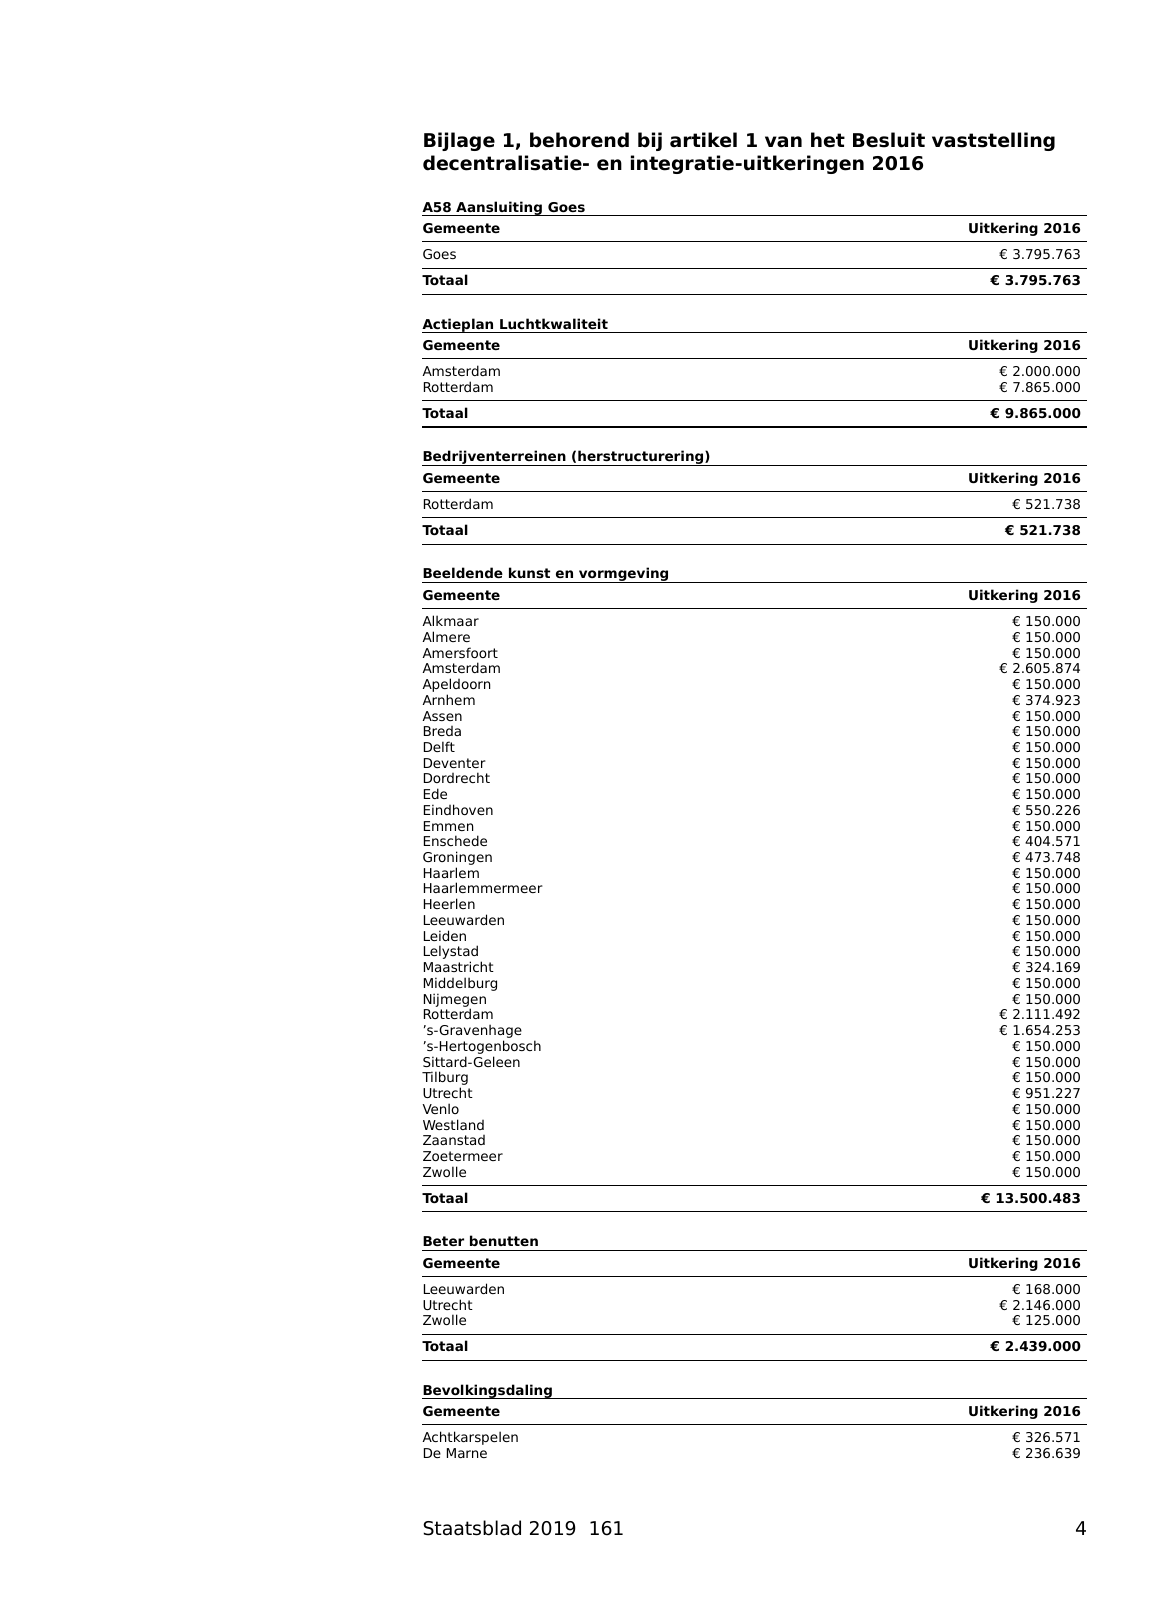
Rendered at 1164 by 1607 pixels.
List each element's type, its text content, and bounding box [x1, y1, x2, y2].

table_cell Amsterdam [422, 359, 754, 380]
table_cell Nijmegen [422, 991, 754, 1007]
table_cell € 150.000 [754, 1070, 1087, 1086]
table_cell Totaal [422, 1186, 754, 1211]
table_cell Emmen [422, 819, 754, 834]
table_cell € 150.000 [754, 609, 1087, 630]
table_cell € 150.000 [754, 913, 1087, 928]
table_cell € 125.000 [754, 1313, 1087, 1333]
table_cell € 150.000 [754, 944, 1087, 960]
table_cell € 374.923 [754, 693, 1087, 708]
table_cell € 150.000 [754, 1149, 1087, 1164]
table_cell € 150.000 [754, 881, 1087, 897]
table_cell Gemeente [422, 583, 754, 608]
table_cell € 150.000 [754, 724, 1087, 740]
table_cell Totaal [422, 401, 754, 426]
table_cell Uitkering 2016 [754, 216, 1087, 241]
table_cell Zwolle [422, 1165, 754, 1185]
table_cell € 13.500.483 [754, 1186, 1087, 1211]
table_cell € 2.439.000 [754, 1335, 1087, 1359]
table_cell Enschede [422, 834, 754, 850]
table_cell Breda [422, 724, 754, 740]
table_cell € 236.639 [754, 1446, 1087, 1462]
table_header Beter benutten [422, 1234, 1087, 1250]
table_cell Gemeente [422, 333, 754, 358]
table_cell € 9.865.000 [754, 401, 1087, 426]
table_cell € 168.000 [754, 1277, 1087, 1297]
table_cell € 150.000 [754, 1039, 1087, 1054]
table_cell € 150.000 [754, 929, 1087, 944]
table_cell € 150.000 [754, 771, 1087, 787]
table_cell € 2.605.874 [754, 661, 1087, 677]
table_cell Haarlem [422, 866, 754, 881]
table_cell € 550.226 [754, 803, 1087, 818]
table_cell Leeuwarden [422, 1277, 754, 1297]
table_header Actieplan Luchtkwaliteit [422, 316, 1087, 332]
table_cell Uitkering 2016 [754, 1399, 1087, 1424]
table_cell € 326.571 [754, 1425, 1087, 1446]
table_cell € 7.865.000 [754, 380, 1087, 400]
table_cell Assen [422, 708, 754, 724]
table_cell € 150.000 [754, 866, 1087, 881]
table_cell Totaal [422, 269, 754, 293]
table_cell Haarlemmermeer [422, 881, 754, 897]
table_cell € 150.000 [754, 787, 1087, 803]
table_cell € 150.000 [754, 1054, 1087, 1070]
table_cell Apeldoorn [422, 677, 754, 693]
table_cell Totaal [422, 1335, 754, 1359]
table_cell Middelburg [422, 976, 754, 991]
table_cell Zoetermeer [422, 1149, 754, 1164]
table_cell € 2.000.000 [754, 359, 1087, 380]
table_cell Deventer [422, 756, 754, 771]
table_cell Goes [422, 242, 754, 267]
table_cell Amersfoort [422, 645, 754, 661]
table_cell Westland [422, 1117, 754, 1133]
table_cell € 404.571 [754, 834, 1087, 850]
table_cell € 2.146.000 [754, 1297, 1087, 1313]
table_cell Amsterdam [422, 661, 754, 677]
table_cell Zwolle [422, 1313, 754, 1333]
table_cell € 521.738 [754, 492, 1087, 517]
table_cell Leeuwarden [422, 913, 754, 928]
table_cell Rotterdam [422, 380, 754, 400]
table_cell Gemeente [422, 1399, 754, 1424]
table_cell € 150.000 [754, 819, 1087, 834]
table_cell € 150.000 [754, 976, 1087, 991]
table_cell Zaanstad [422, 1133, 754, 1149]
table_cell Gemeente [422, 216, 754, 241]
table_cell € 521.738 [754, 518, 1087, 543]
table_cell € 150.000 [754, 756, 1087, 771]
table_cell Heerlen [422, 897, 754, 913]
table_cell Eindhoven [422, 803, 754, 818]
table_cell Maastricht [422, 960, 754, 976]
table_cell Almere [422, 630, 754, 645]
table_cell Sittard-Geleen [422, 1054, 754, 1070]
table_cell € 473.748 [754, 850, 1087, 866]
table_cell Ede [422, 787, 754, 803]
table_cell Venlo [422, 1102, 754, 1117]
table_cell Leiden [422, 929, 754, 944]
table_cell € 150.000 [754, 630, 1087, 645]
table_header A58 Aansluiting Goes [422, 199, 1087, 215]
table_cell Rotterdam [422, 492, 754, 517]
table_cell Gemeente [422, 466, 754, 491]
table_cell € 150.000 [754, 1133, 1087, 1149]
table_cell € 150.000 [754, 1165, 1087, 1185]
table_cell Arnhem [422, 693, 754, 708]
table_cell € 150.000 [754, 1102, 1087, 1117]
subtitle Bijlage 1, behorend bij artikel 1 van het Besluit vaststelling decentralisatie- en integratie-uitkeringen 2016 [422, 130, 1087, 174]
table_header Bedrijventerreinen (herstructurering) [422, 449, 1087, 465]
table_cell € 150.000 [754, 991, 1087, 1007]
table_cell € 150.000 [754, 897, 1087, 913]
table_cell Lelystad [422, 944, 754, 960]
table_header Beeldende kunst en vormgeving [422, 566, 1087, 582]
table_cell € 150.000 [754, 740, 1087, 756]
table_cell € 951.227 [754, 1086, 1087, 1102]
table_cell Uitkering 2016 [754, 583, 1087, 608]
table_cell Groningen [422, 850, 754, 866]
table_cell € 3.795.763 [754, 242, 1087, 267]
table_cell € 3.795.763 [754, 269, 1087, 293]
table_cell Uitkering 2016 [754, 333, 1087, 358]
table_cell Totaal [422, 518, 754, 543]
table_cell Alkmaar [422, 609, 754, 630]
table_cell Tilburg [422, 1070, 754, 1086]
table_cell € 150.000 [754, 677, 1087, 693]
table_cell € 324.169 [754, 960, 1087, 976]
table_cell Delft [422, 740, 754, 756]
table_cell Uitkering 2016 [754, 466, 1087, 491]
table_header Bevolkingsdaling [422, 1383, 1087, 1398]
table_cell Gemeente [422, 1251, 754, 1276]
table_cell ’s-Gravenhage [422, 1023, 754, 1039]
table_cell Rotterdam [422, 1007, 754, 1023]
table_cell € 1.654.253 [754, 1023, 1087, 1039]
table_cell Utrecht [422, 1086, 754, 1102]
table_cell € 150.000 [754, 1117, 1087, 1133]
table_cell € 150.000 [754, 708, 1087, 724]
table_cell De Marne [422, 1446, 754, 1462]
table_cell € 150.000 [754, 645, 1087, 661]
table_cell € 2.111.492 [754, 1007, 1087, 1023]
table_cell Utrecht [422, 1297, 754, 1313]
table_cell ’s-Hertogenbosch [422, 1039, 754, 1054]
table_cell Dordrecht [422, 771, 754, 787]
table_cell Achtkarspelen [422, 1425, 754, 1446]
table_cell Uitkering 2016 [754, 1251, 1087, 1276]
